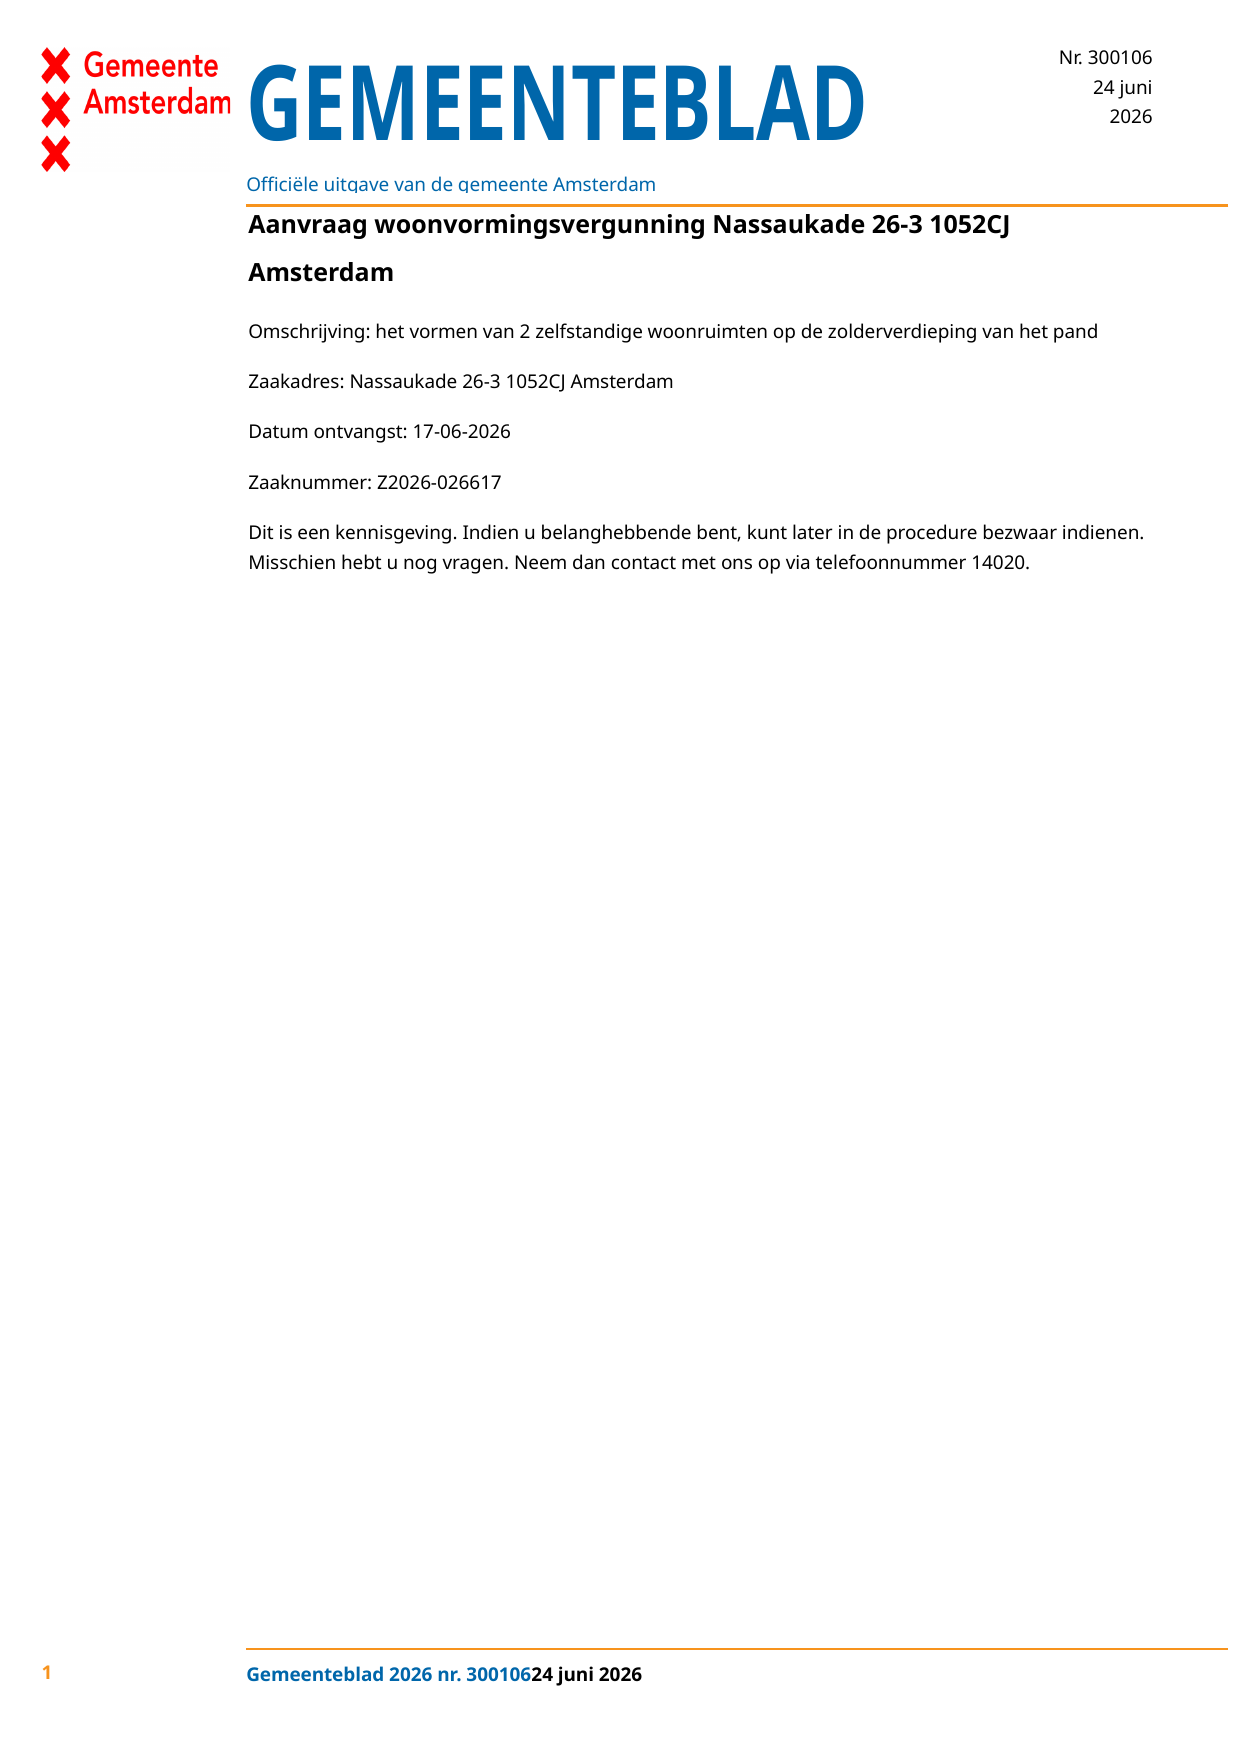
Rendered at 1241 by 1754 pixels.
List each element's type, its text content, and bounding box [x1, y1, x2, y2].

text Aanvraag woonvormingsvergunning Nassaukade 26-3 1052CJ Amsterdam [248, 207, 1152, 288]
picture [41, 47, 231, 172]
text Datum ontvangst: 17-06-2026 [248, 419, 1152, 444]
text Dit is een kennisgeving. Indien u belanghebbende bent, kunt later in de procedure bezwaar indienen. Misschien hebt u nog vragen. Neem dan contact met ons op via telefoonnummer 14020. [248, 519, 1152, 575]
text Omschrijving: het vormen van 2 zelfstandige woonruimten op de zolderverdieping van het pand [248, 318, 1152, 344]
text Zaakadres: Nassaukade 26-3 1052CJ Amsterdam [248, 368, 1152, 394]
text Zaaknummer: Z2026-026617 [248, 469, 1152, 495]
